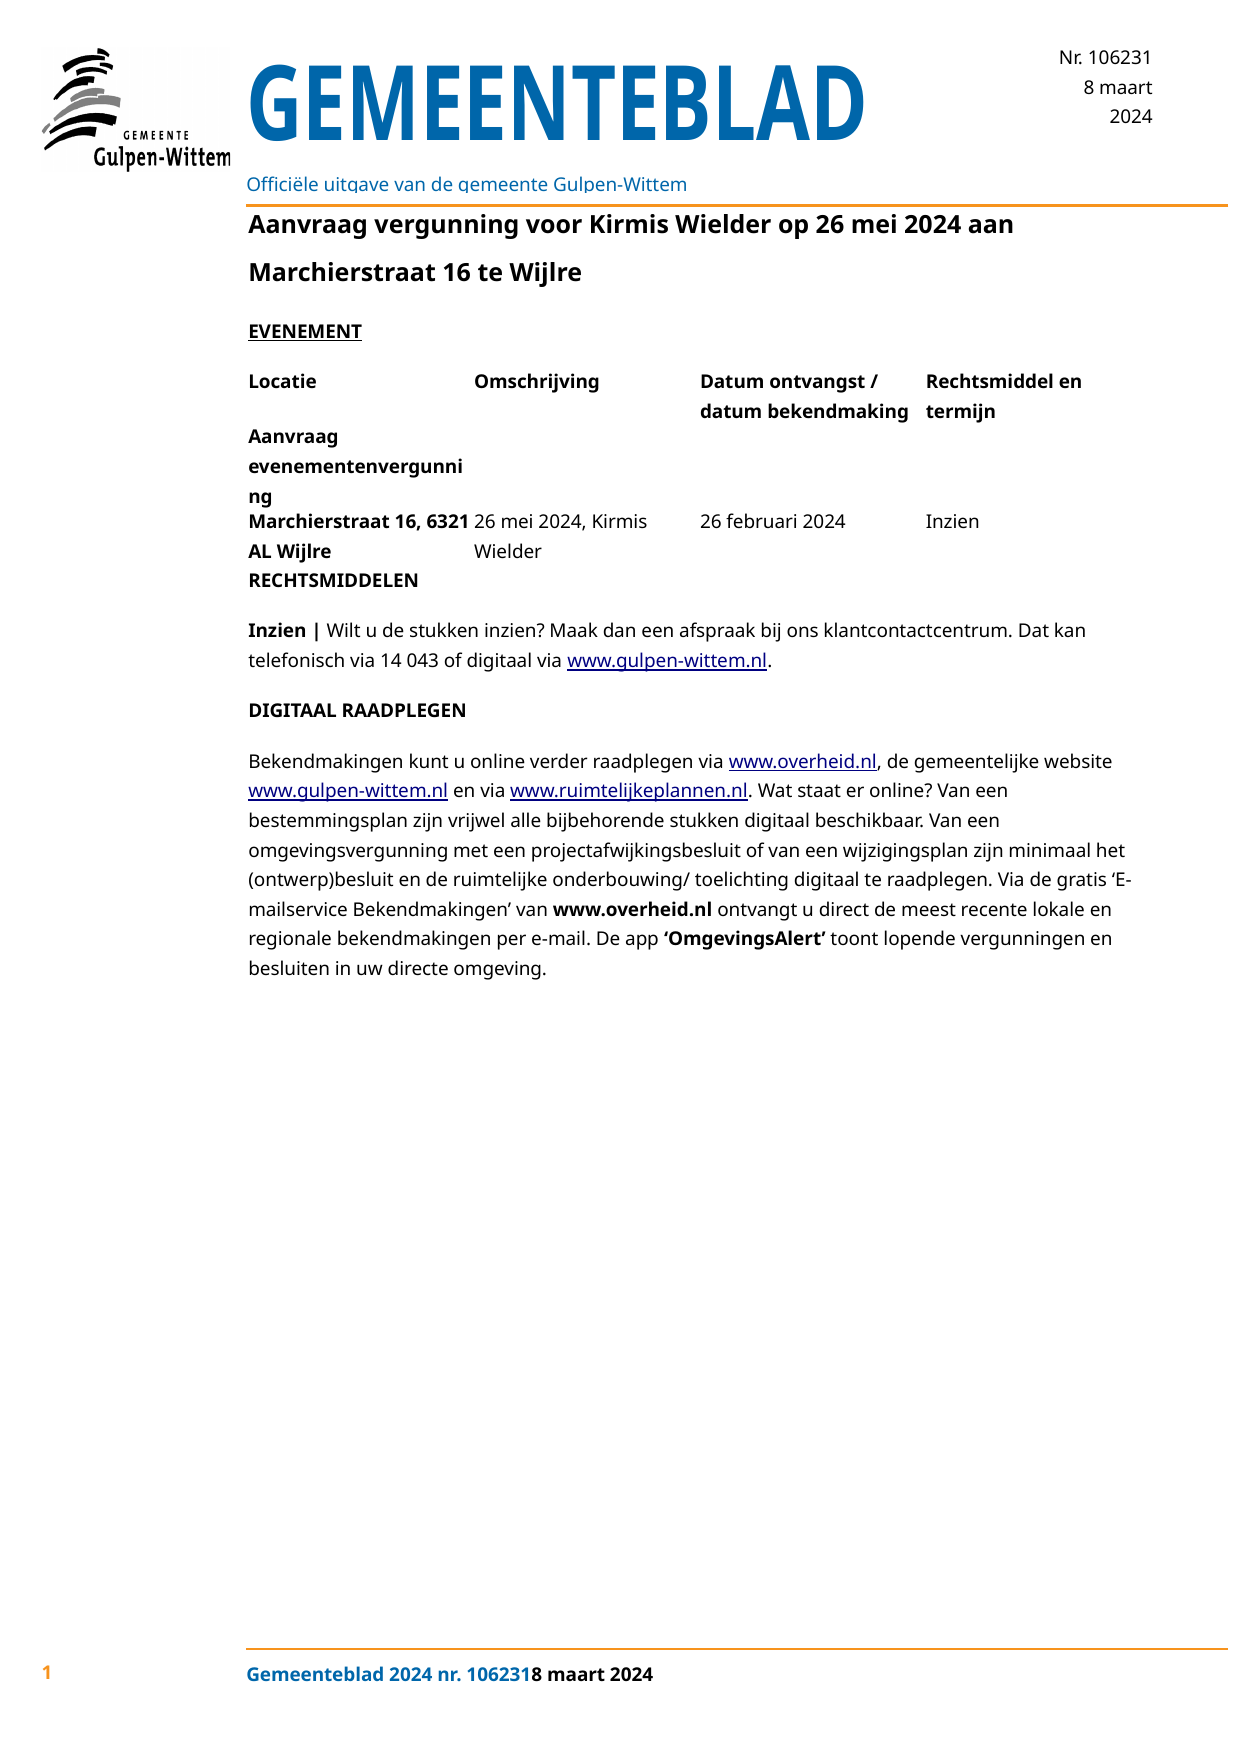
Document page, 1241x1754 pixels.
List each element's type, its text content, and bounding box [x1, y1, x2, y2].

text Bekendmakingen kunt u online verder raadplegen via www.overheid.nl, de gemeentelijke website www.gulpen-wittem.nl en via www.ruimtelijkeplannen.nl. Wat staat er online? Van een bestemmingsplan zijn vrijwel alle bijbehorende stukken digitaal beschikbaar. Van een omgevingsvergunning met een projectafwijkingsbesluit of van een wijzigingsplan zijn minimaal het (ontwerp)besluit en de ruimtelijke onderbouwing/ toelichting digitaal te raadplegen. Via de gratis ‘E-mailservice Bekendmakingen’ van www.overheid.nl ontvangt u direct de meest recente lokale en regionale bekendmakingen per e-mail. De app ‘OmgevingsAlert’ toont lopende vergunningen en besluiten in uw directe omgeving. [248, 748, 1152, 981]
table_header Locatie [248, 369, 474, 424]
table_header Omschrijving [474, 369, 700, 424]
text Inzien | Wilt u de stukken inzien? Maak dan een afspraak bij ons klantcontactcentrum. Dat kan telefonisch via 14 043 of digitaal via www.gulpen-wittem.nl. [248, 618, 1152, 673]
table_cell [926, 424, 1152, 509]
table_cell Marchierstraat 16, 6321 AL Wijlre [248, 509, 474, 564]
table_cell Inzien [926, 509, 1152, 564]
table_header Datum ontvangst / datum bekendmaking [700, 369, 926, 424]
table_cell Aanvraag evenementenvergunning [248, 424, 474, 509]
table_cell [474, 424, 700, 509]
picture [41, 47, 231, 172]
text DIGITAAL RAADPLEGEN [248, 698, 1152, 723]
table_cell [700, 424, 926, 509]
text RECHTSMIDDELEN [248, 567, 1152, 593]
table_cell 26 februari 2024 [700, 509, 926, 564]
text EVENEMENT [248, 318, 1152, 344]
table_header Rechtsmiddel en termijn [926, 369, 1152, 424]
table_cell 26 mei 2024, Kirmis Wielder [474, 509, 700, 564]
text Aanvraag vergunning voor Kirmis Wielder op 26 mei 2024 aan Marchierstraat 16 te Wijlre [248, 207, 1152, 288]
